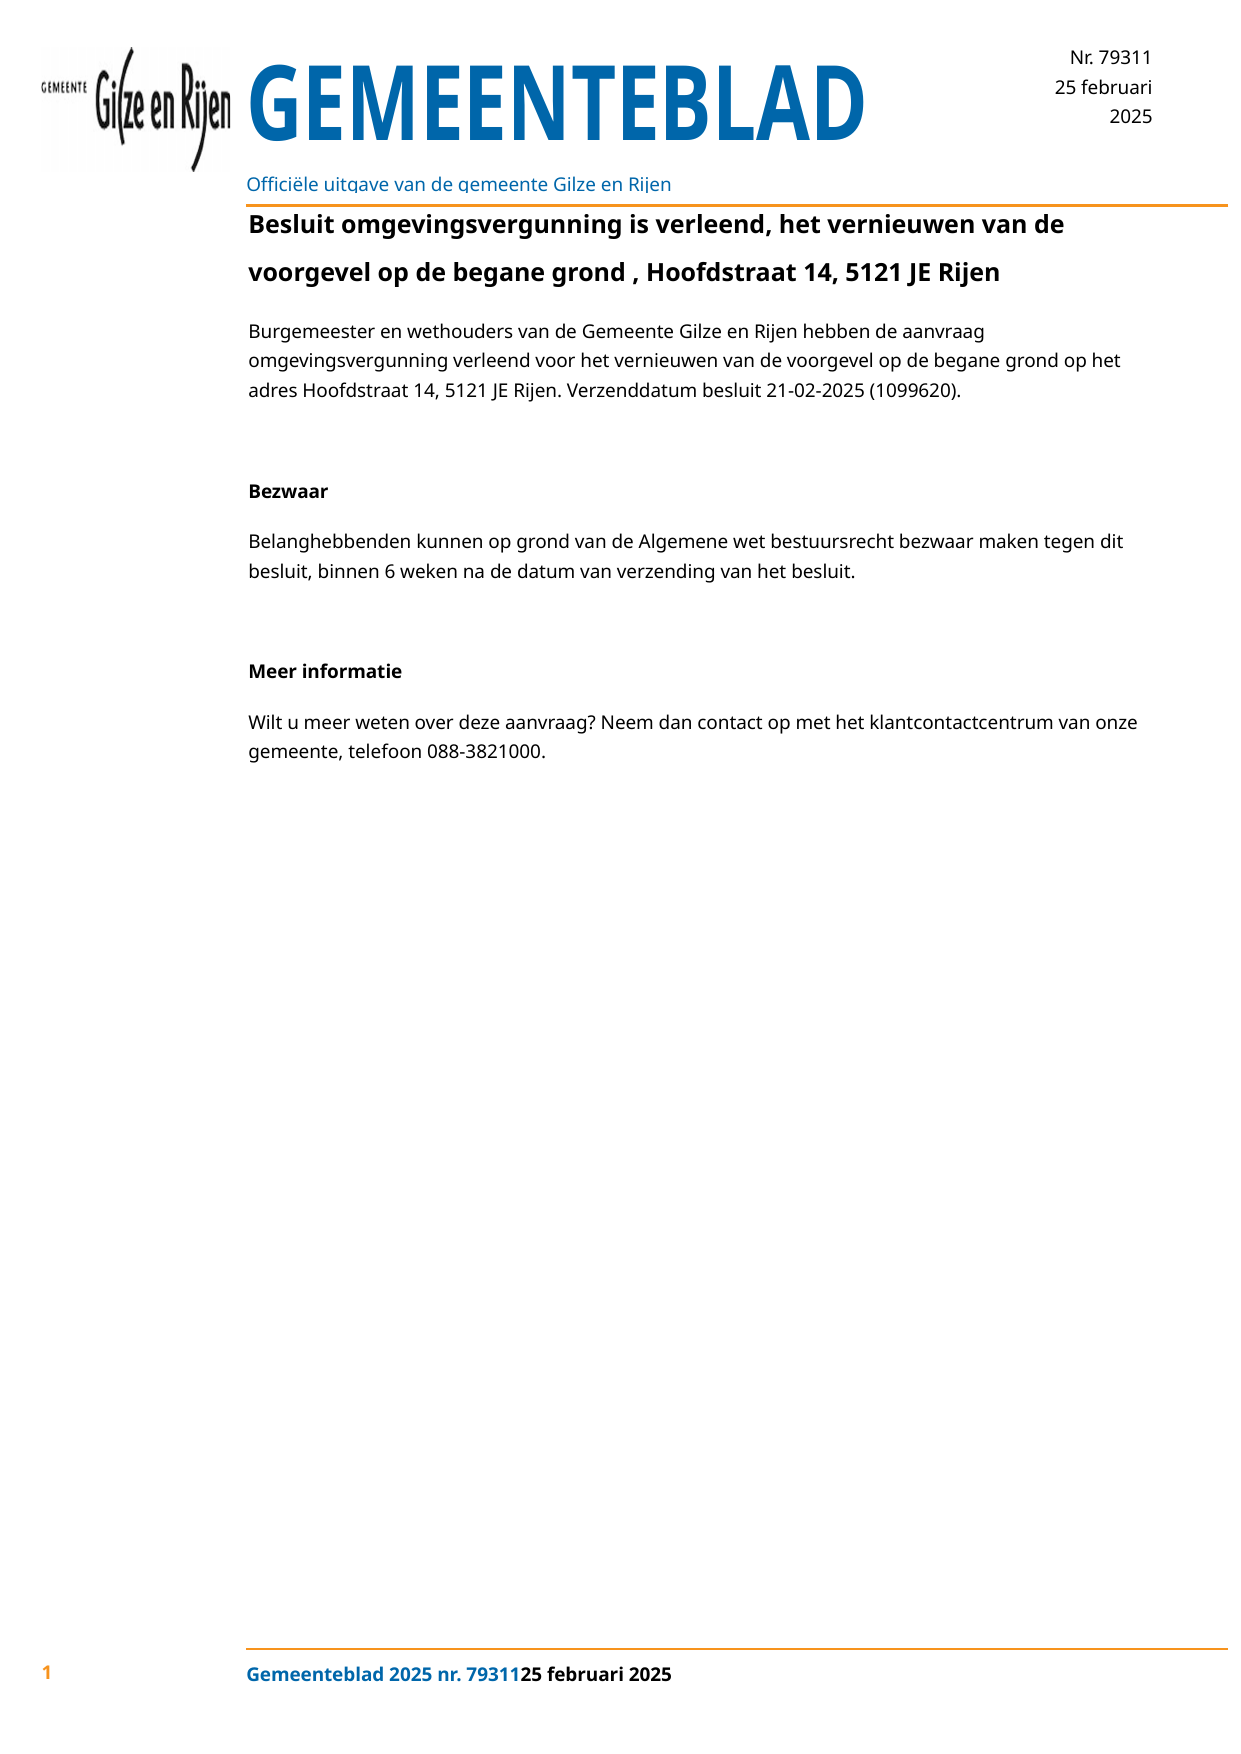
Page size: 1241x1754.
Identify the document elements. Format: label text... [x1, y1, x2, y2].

text Bezwaar [248, 478, 1152, 504]
text Besluit omgevingsvergunning is verleend, het vernieuwen van de voorgevel op de begane grond , Hoofdstraat 14, 5121 JE Rijen [248, 207, 1152, 288]
text Meer informatie [248, 659, 1152, 684]
text Belanghebbenden kunnen op grond van de Algemene wet bestuursrecht bezwaar maken tegen dit besluit, binnen 6 weken na de datum van verzending van het besluit. [248, 528, 1152, 584]
text Burgemeester en wethouders van de Gemeente Gilze en Rijen hebben de aanvraag omgevingsvergunning verleend voor het vernieuwen van de voorgevel op de begane grond op het adres Hoofdstraat 14, 5121 JE Rijen. Verzenddatum besluit 21-02-2025 (1099620). [248, 318, 1152, 403]
text Wilt u meer weten over deze aanvraag? Neem dan contact op met het klantcontactcentrum van onze gemeente, telefoon 088-3821000. [248, 709, 1152, 764]
picture [41, 47, 231, 172]
